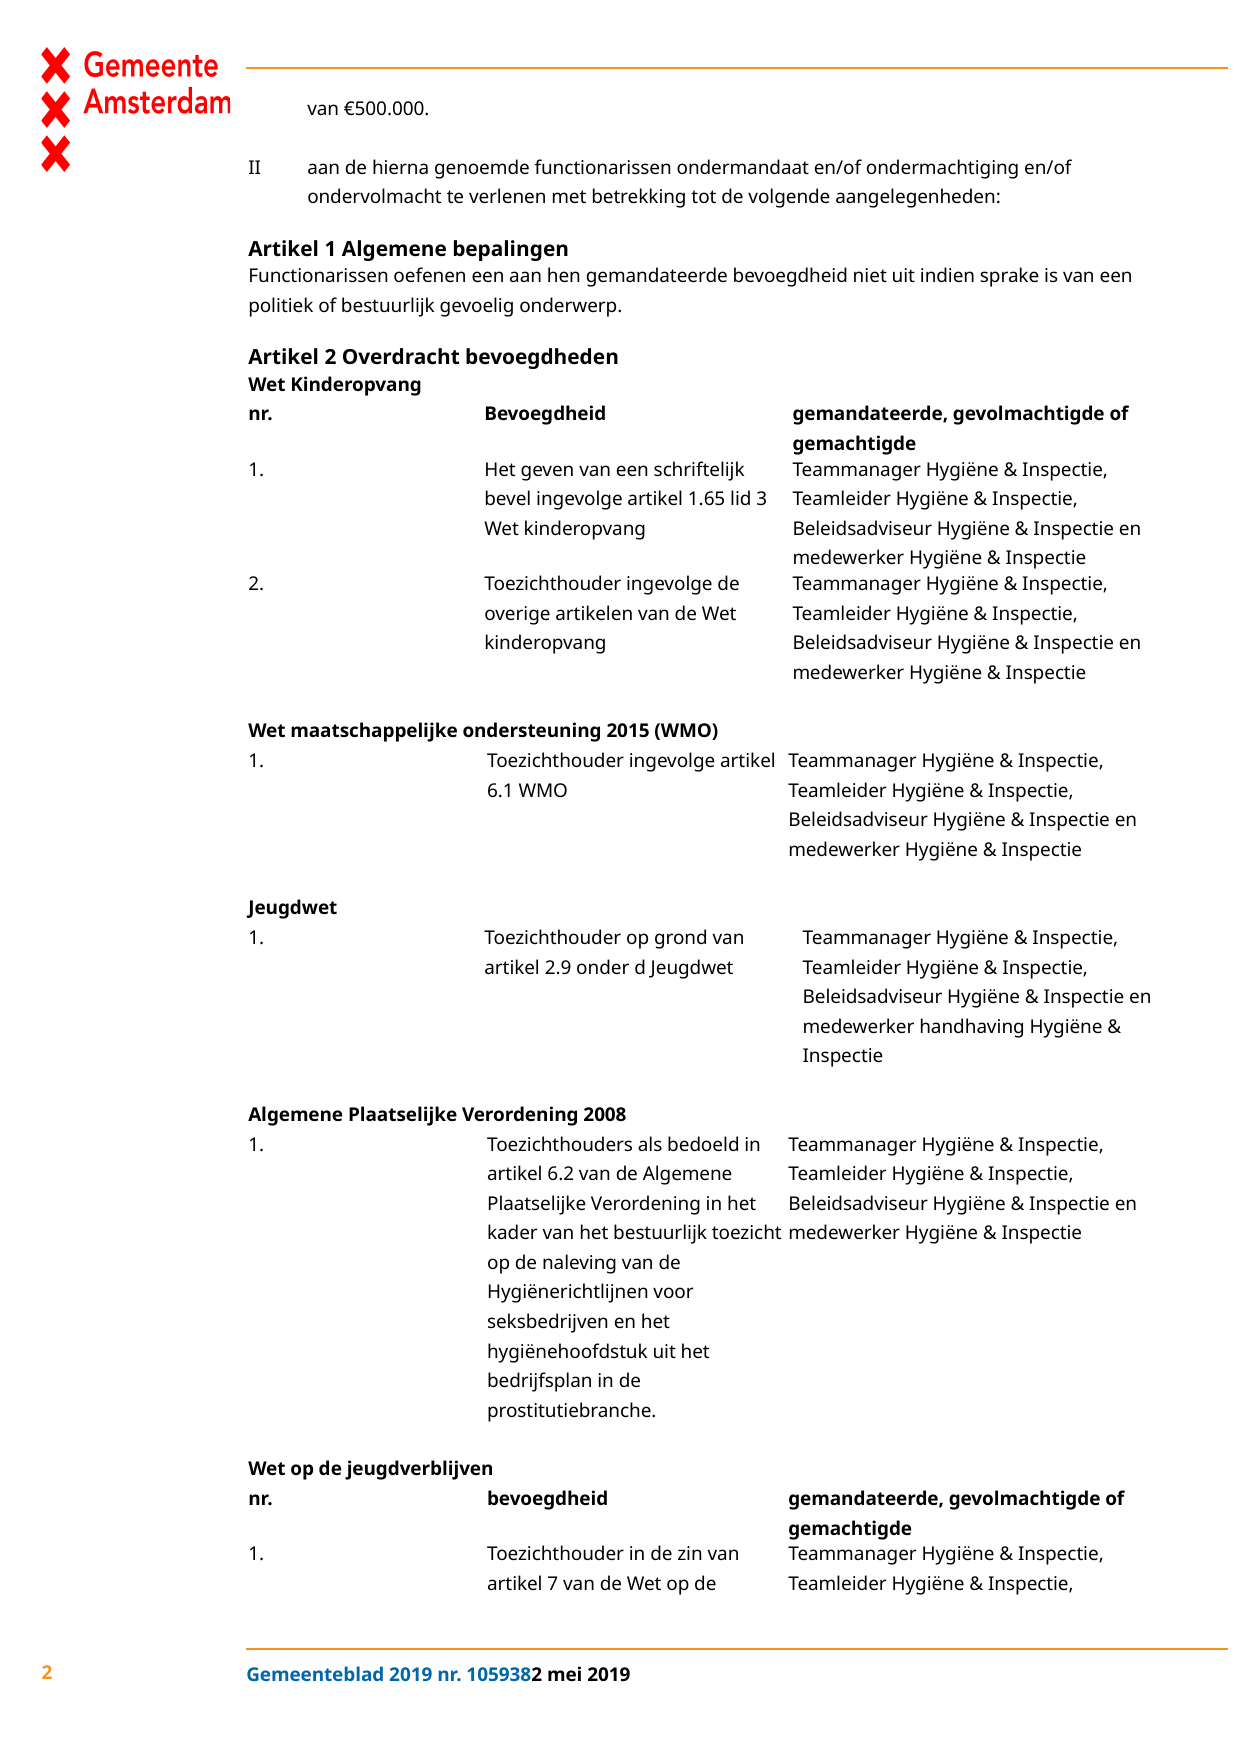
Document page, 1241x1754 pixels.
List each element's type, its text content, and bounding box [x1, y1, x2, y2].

text Wet Kinderopvang [248, 371, 1152, 397]
table_header Teammanager Hygiëne & Inspectie, Teamleider Hygiëne & Inspectie, Beleidsadviseur Hygiëne & Inspectie en medewerker handhaving Hygiëne & Inspectie [803, 924, 1152, 1068]
text Functionarissen oefenen een aan hen gemandateerde bevoegdheid niet uit indien sprake is van een politiek of bestuurlijk gevoelig onderwerp. [248, 262, 1152, 318]
text Artikel 2 Overdracht bevoegdheden [248, 342, 1152, 371]
table_header nr. [248, 1485, 487, 1541]
table_header bevoegdheid [487, 1485, 788, 1541]
table_header Teammanager Hygiëne & Inspectie, Teamleider Hygiëne & Inspectie, Beleidsadviseur Hygiëne & Inspectie en medewerker Hygiëne & Inspectie [788, 1131, 1152, 1423]
table_header Teammanager Hygiëne & Inspectie, Teamleider Hygiëne & Inspectie, Beleidsadviseur Hygiëne & Inspectie en medewerker Hygiëne & Inspectie [788, 747, 1152, 862]
table_cell Het geven van een schriftelijk bevel ingevolge artikel 1.65 lid 3 Wet kinderopvang [484, 456, 792, 570]
table_header Toezichthouder op grond van artikel 2.9 onder d Jeugdwet [484, 924, 802, 1068]
text Wet op de jeugdverblijven [248, 1456, 1152, 1481]
table_header 1. [248, 1131, 487, 1423]
table_cell Teammanager Hygiëne & Inspectie, Teamleider Hygiëne & Inspectie, Beleidsadviseur Hygiëne & Inspectie en medewerker Hygiëne & Inspectie [792, 570, 1152, 685]
table_header Bevoegdheid [484, 401, 792, 456]
table_header nr. [248, 401, 484, 456]
table_cell 1. [248, 456, 484, 570]
picture [41, 47, 231, 172]
table_header 1. [248, 747, 487, 862]
table_header 1. [248, 924, 484, 1068]
table_cell Teammanager Hygiëne & Inspectie, Teamleider Hygiëne & Inspectie, [788, 1541, 1152, 1596]
list van €500.000. [248, 95, 1152, 121]
table_header gemandateerde, gevolmachtigde of gemachtigde [792, 401, 1152, 456]
text Algemene Plaatselijke Verordening 2008 [248, 1101, 1152, 1127]
text Wet maatschappelijke ondersteuning 2015 (WMO) [248, 718, 1152, 743]
table_cell Toezichthouder ingevolge de overige artikelen van de Wet kinderopvang [484, 570, 792, 685]
table_cell 2. [248, 570, 484, 685]
table_cell 1. [248, 1541, 487, 1596]
text Artikel 1 Algemene bepalingen [248, 234, 1152, 262]
text Jeugdwet [248, 894, 1152, 920]
table_cell Toezichthouder in de zin van artikel 7 van de Wet op de [487, 1541, 788, 1596]
table_header gemandateerde, gevolmachtigde of gemachtigde [788, 1485, 1152, 1541]
table_header Toezichthouders als bedoeld in artikel 6.2 van de Algemene Plaatselijke Verordening in het kader van het bestuurlijk toezicht op de naleving van de Hygiënerichtlijnen voor seksbedrijven en het hygiënehoofdstuk uit het bedrijfsplan in de prostitutiebranche. [487, 1131, 788, 1423]
table_cell Teammanager Hygiëne & Inspectie, Teamleider Hygiëne & Inspectie, Beleidsadviseur Hygiëne & Inspectie en medewerker Hygiëne & Inspectie [792, 456, 1152, 570]
table_header Toezichthouder ingevolge artikel 6.1 WMO [487, 747, 788, 862]
list aan de hierna genoemde functionarissen ondermandaat en/of ondermachtiging en/of ondervolmacht te verlenen met betrekking tot de volgende aangelegenheden: [248, 154, 1152, 209]
